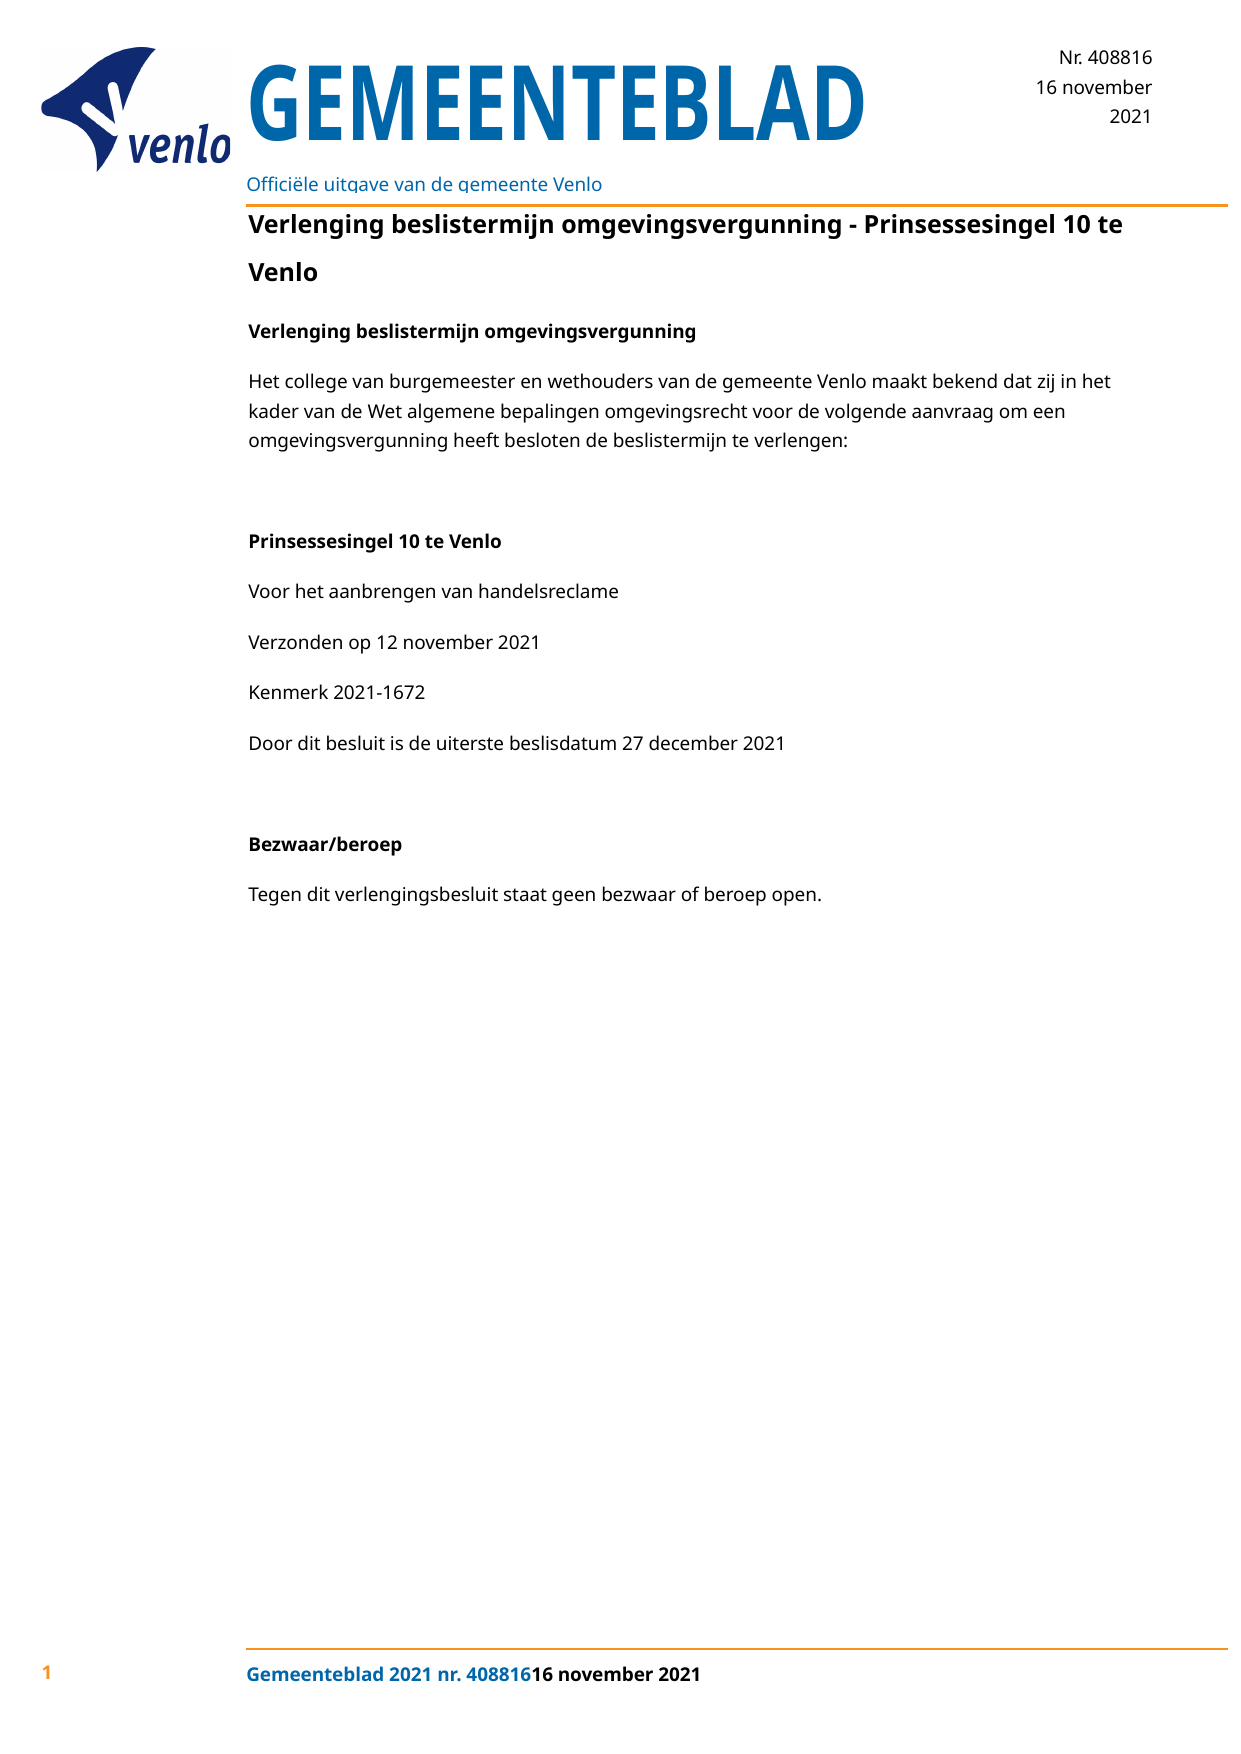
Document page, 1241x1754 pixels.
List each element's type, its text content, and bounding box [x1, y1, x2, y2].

text Bezwaar/beroep [248, 831, 1152, 857]
text Het college van burgemeester en wethouders van de gemeente Venlo maakt bekend dat zij in het kader van de Wet algemene bepalingen omgevingsrecht voor de volgende aanvraag om een omgevingsvergunning heeft besloten de beslistermijn te verlengen: [248, 368, 1152, 453]
text Prinsessesingel 10 te Venlo [248, 528, 1152, 554]
text Verlenging beslistermijn omgevingsvergunning - Prinsessesingel 10 te Venlo [248, 207, 1152, 288]
text Tegen dit verlengingsbesluit staat geen bezwaar of beroep open. [248, 881, 1152, 907]
text Verzonden op 12 november 2021 [248, 629, 1152, 655]
text Kenmerk 2021-1672 [248, 679, 1152, 705]
text Verlenging beslistermijn omgevingsvergunning [248, 318, 1152, 344]
picture [41, 47, 231, 172]
text Door dit besluit is de uiterste beslisdatum 27 december 2021 [248, 730, 1152, 756]
text Voor het aanbrengen van handelsreclame [248, 579, 1152, 604]
